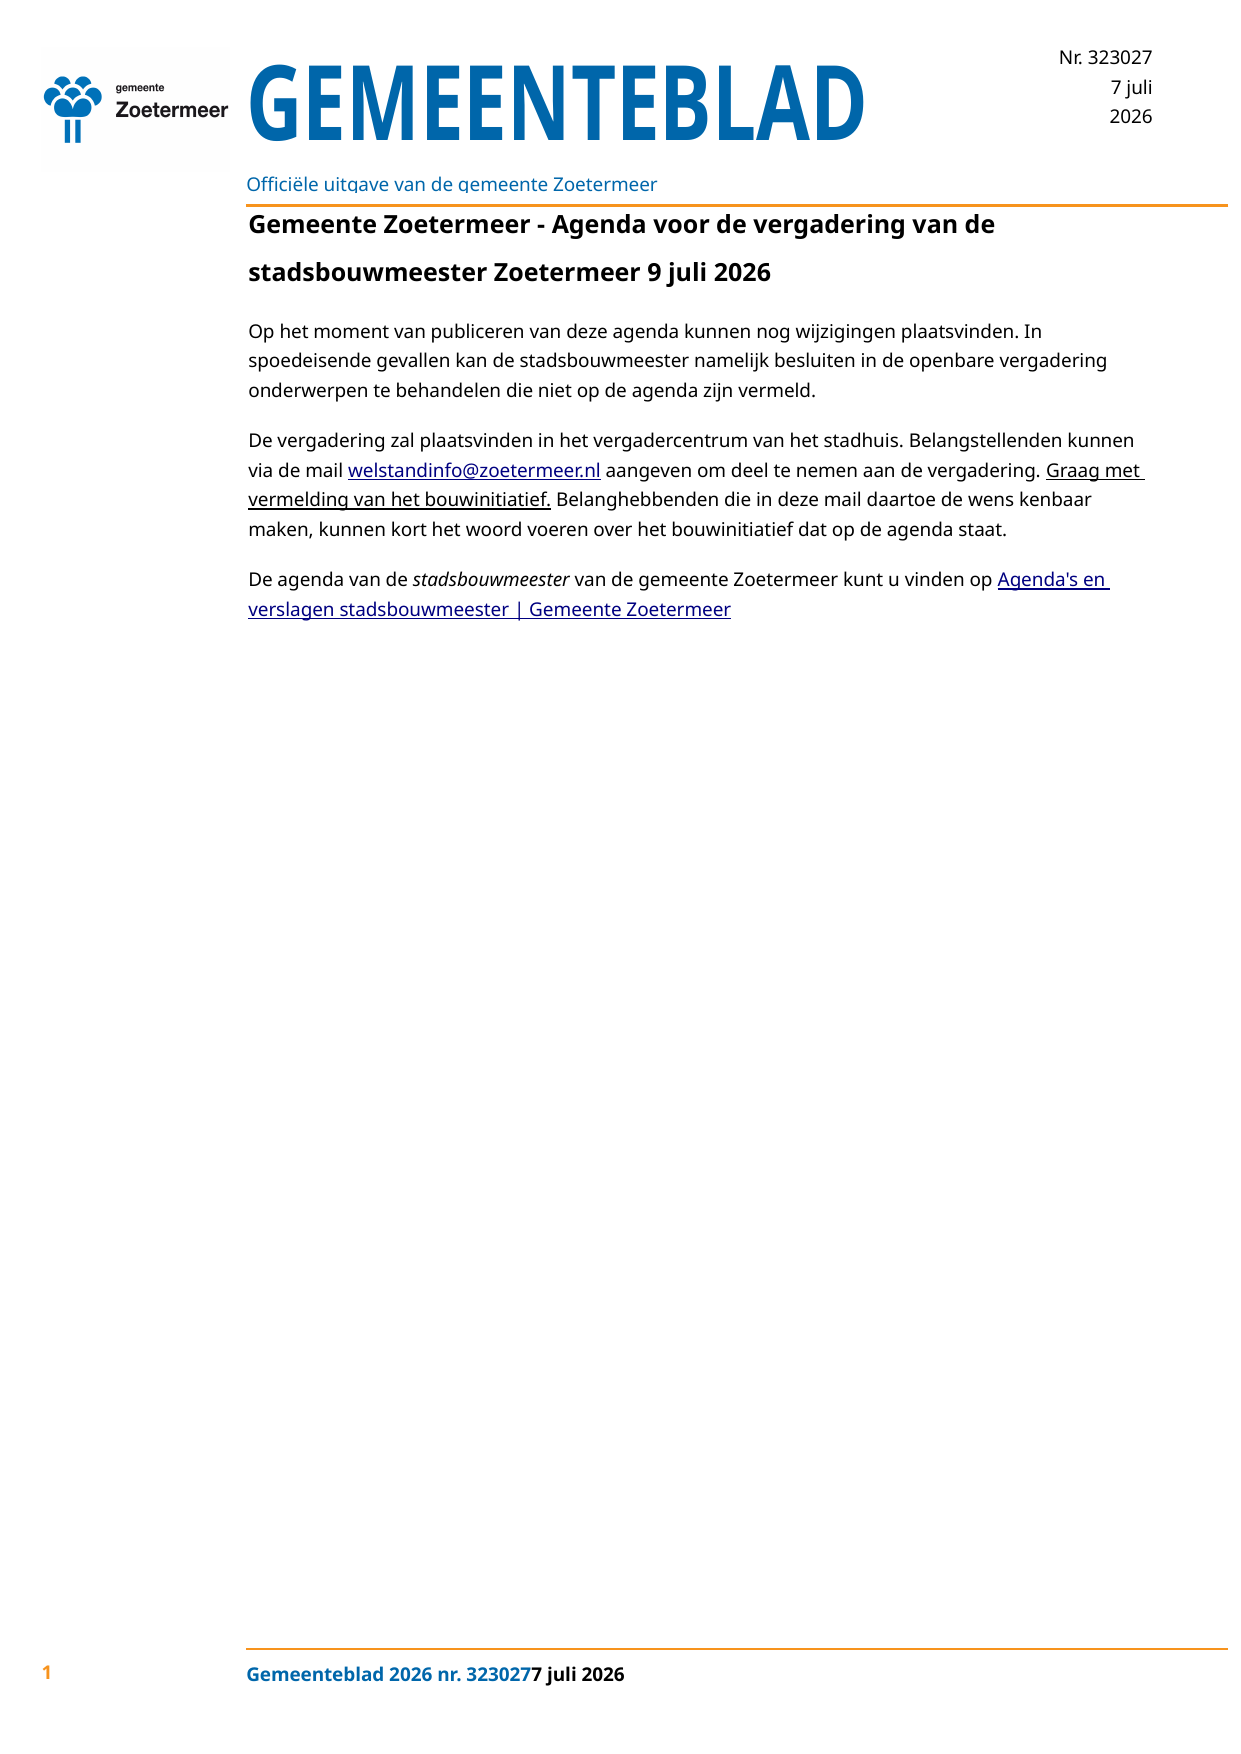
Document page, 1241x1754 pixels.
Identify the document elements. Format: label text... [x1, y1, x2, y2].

text De agenda van de stadsbouwmeester van de gemeente Zoetermeer kunt u vinden op Agenda's en verslagen stadsbouwmeester | Gemeente Zoetermeer [248, 567, 1152, 622]
text Gemeente Zoetermeer - Agenda voor de vergadering van de stadsbouwmeester Zoetermeer 9 juli 2026 [248, 207, 1152, 288]
picture [41, 47, 231, 172]
text Op het moment van publiceren van deze agenda kunnen nog wijzigingen plaatsvinden. In spoedeisende gevallen kan de stadsbouwmeester namelijk besluiten in de openbare vergadering onderwerpen te behandelen die niet op de agenda zijn vermeld. [248, 318, 1152, 403]
text De vergadering zal plaatsvinden in het vergadercentrum van het stadhuis. Belangstellenden kunnen via de mail welstandinfo@zoetermeer.nl aangeven om deel te nemen aan de vergadering. Graag met vermelding van het bouwinitiatief. Belanghebbenden die in deze mail daartoe de wens kenbaar maken, kunnen kort het woord voeren over het bouwinitiatief dat op de agenda staat. [248, 427, 1152, 542]
